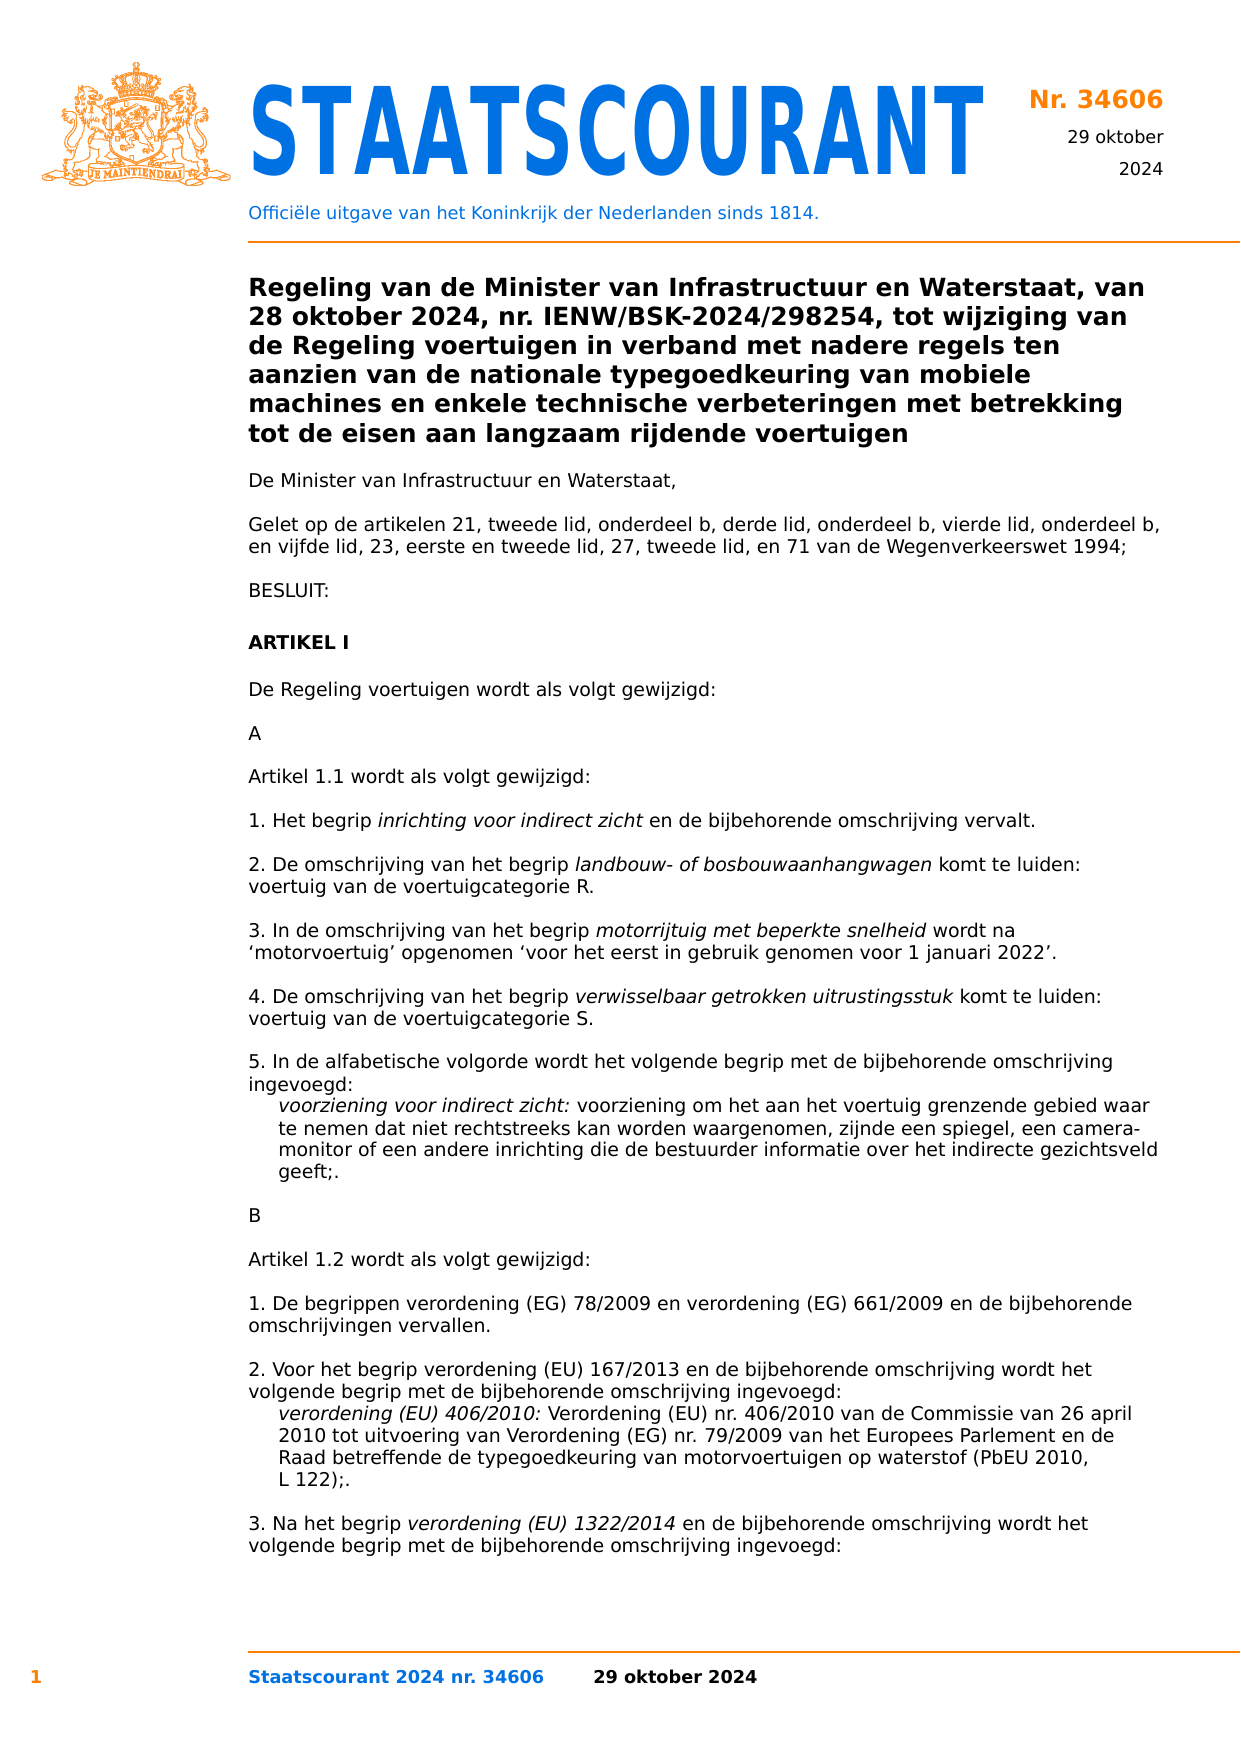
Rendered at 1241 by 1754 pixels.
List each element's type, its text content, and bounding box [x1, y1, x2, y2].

text B [248, 1205, 1163, 1227]
subtitle Regeling van de Minister van Infrastructuur en Waterstaat, van 28 oktober 2024, nr. IENW/BSK-2024/298254, tot wijziging van de Regeling voertuigen in verband met nadere regels ten aanzien van de nationale typegoedkeuring van mobiele machines en enkele technische verbeteringen met betrekking tot de eisen aan langzaam rijdende voertuigen [248, 273, 1163, 448]
text Gelet op de artikelen 21, tweede lid, onderdeel b, derde lid, onderdeel b, vierde lid, onderdeel b, en vijfde lid, 23, eerste en tweede lid, 27, tweede lid, en 71 van de Wegenverkeerswet 1994; [248, 514, 1163, 558]
text voorziening voor indirect zicht: voorziening om het aan het voertuig grenzende gebied waar te nemen dat niet rechtstreeks kan worden waargenomen, zijnde een spiegel, een camera-monitor of een andere inrichting die de bestuurder informatie over het indirecte gezichtsveld geeft;. [278, 1095, 1163, 1183]
text De Regeling voertuigen wordt als volgt gewijzigd: [248, 678, 1163, 701]
text De Minister van Infrastructuur en Waterstaat, [248, 470, 1163, 492]
text 2. De omschrijving van het begrip landbouw- of bosbouwaanhangwagen komt te luiden: voertuig van de voertuigcategorie R. [248, 854, 1163, 898]
text 1. De begrippen verordening (EG) 78/2009 en verordening (EG) 661/2009 en de bijbehorende omschrijvingen vervallen. [248, 1293, 1163, 1337]
text 5. In de alfabetische volgorde wordt het volgende begrip met de bijbehorende omschrijving ingevoegd: [248, 1051, 1163, 1095]
text Artikel 1.1 wordt als volgt gewijzigd: [248, 766, 1163, 788]
text 4. De omschrijving van het begrip verwisselbaar getrokken uitrustingsstuk komt te luiden: voertuig van de voertuigcategorie S. [248, 986, 1163, 1029]
text Artikel 1.2 wordt als volgt gewijzigd: [248, 1249, 1163, 1271]
subtitle ARTIKEL I [248, 632, 1163, 653]
text verordening (EU) 406/2010: Verordening (EU) nr. 406/2010 van de Commissie van 26 april 2010 tot uitvoering van Verordening (EG) nr. 79/2009 van het Europees Parlement en de Raad betreffende de typegoedkeuring van motorvoertuigen op waterstof (PbEU 2010, L 122);. [278, 1403, 1163, 1491]
text 3. In de omschrijving van het begrip motorrijtuig met beperkte snelheid wordt na ‘motorvoertuig’ opgenomen ‘voor het eerst in gebruik genomen voor 1 januari 2022’. [248, 920, 1163, 964]
text BESLUIT: [248, 579, 1163, 602]
table_cell Officiële uitgave van het Koninkrijk der Nederlanden sinds 1814. [248, 203, 1240, 241]
text 2. Voor het begrip verordening (EU) 167/2013 en de bijbehorende omschrijving wordt het volgende begrip met de bijbehorende omschrijving ingevoegd: [248, 1359, 1163, 1403]
text 3. Na het begrip verordening (EU) 1322/2014 en de bijbehorende omschrijving wordt het volgende begrip met de bijbehorende omschrijving ingevoegd: [248, 1512, 1163, 1556]
picture [41, 62, 231, 186]
text A [248, 722, 1163, 744]
table_header STAATSCOURANT [248, 62, 998, 203]
table_header [25, 62, 248, 241]
table_cell 2024 [998, 153, 1240, 203]
table_cell 29 oktober [998, 121, 1240, 153]
table_header Nr. 34606 [998, 62, 1240, 121]
text 1. Het begrip inrichting voor indirect zicht en de bijbehorende omschrijving vervalt. [248, 810, 1163, 832]
